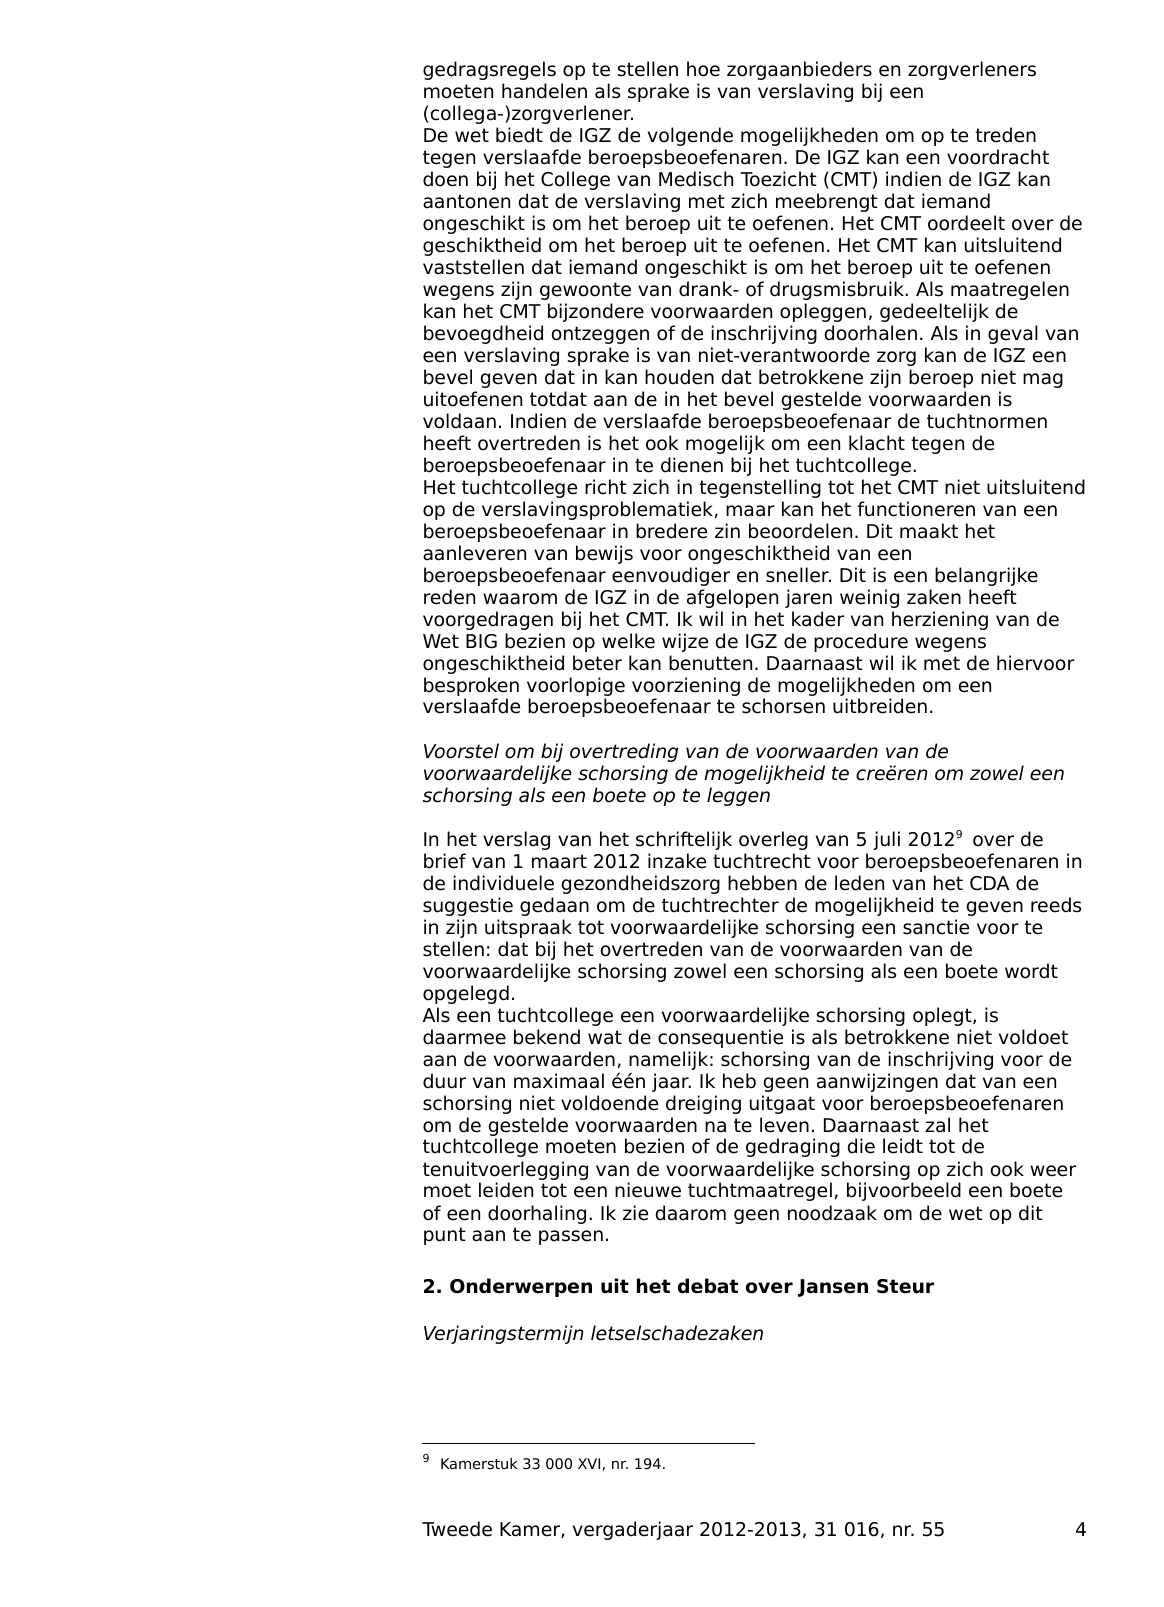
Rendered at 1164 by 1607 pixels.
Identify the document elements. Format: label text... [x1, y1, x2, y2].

subtitle Voorstel om bij overtreding van de voorwaarden van de voorwaardelijke schorsing de mogelijkheid te creëren om zowel een schorsing als een boete op te leggen [422, 741, 1087, 807]
text gedragsregels op te stellen hoe zorgaanbieders en zorgverleners moeten handelen als sprake is van verslaving bij een (collega-)zorgverlener. [422, 59, 1087, 125]
text De wet biedt de IGZ de volgende mogelijkheden om op te treden tegen verslaafde beroepsbeoefenaren. De IGZ kan een voordracht doen bij het College van Medisch Toezicht (CMT) indien de IGZ kan aantonen dat de verslaving met zich meebrengt dat iemand ongeschikt is om het beroep uit te oefenen. Het CMT oordeelt over de geschiktheid om het beroep uit te oefenen. Het CMT kan uitsluitend vaststellen dat iemand ongeschikt is om het beroep uit te oefenen wegens zijn gewoonte van drank- of drugsmisbruik. Als maatregelen kan het CMT bijzondere voorwaarden opleggen, gedeeltelijk de bevoegdheid ontzeggen of de inschrijving doorhalen. Als in geval van een verslaving sprake is van niet-verantwoorde zorg kan de IGZ een bevel geven dat in kan houden dat betrokkene zijn beroep niet mag uitoefenen totdat aan de in het bevel gestelde voorwaarden is voldaan. Indien de verslaafde beroepsbeoefenaar de tuchtnormen heeft overtreden is het ook mogelijk om een klacht tegen de beroepsbeoefenaar in te dienen bij het tuchtcollege. [422, 125, 1087, 477]
text Het tuchtcollege richt zich in tegenstelling tot het CMT niet uitsluitend op de verslavingsproblematiek, maar kan het functioneren van een beroepsbeoefenaar in bredere zin beoordelen. Dit maakt het aanleveren van bewijs voor ongeschiktheid van een beroepsbeoefenaar eenvoudiger en sneller. Dit is een belangrijke reden waarom de IGZ in de afgelopen jaren weinig zaken heeft voorgedragen bij het CMT. Ik wil in het kader van herziening van de Wet BIG bezien op welke wijze de IGZ de procedure wegens ongeschiktheid beter kan benutten. Daarnaast wil ik met de hiervoor besproken voorlopige voorziening de mogelijkheden om een verslaafde beroepsbeoefenaar te schorsen uitbreiden. [422, 477, 1087, 718]
subtitle 2. Onderwerpen uit het debat over Jansen Steur [422, 1276, 1087, 1298]
text Kamerstuk 33 000 XVI, nr. 194. [422, 1452, 1087, 1474]
text Als een tuchtcollege een voorwaardelijke schorsing oplegt, is daarmee bekend wat de consequentie is als betrokkene niet voldoet aan de voorwaarden, namelijk: schorsing van de inschrijving voor de duur van maximaal één jaar. Ik heb geen aanwijzingen dat van een schorsing niet voldoende dreiging uitgaat voor beroepsbeoefenaren om de gestelde voorwaarden na te leven. Daarnaast zal het tuchtcollege moeten bezien of de gedraging die leidt tot de tenuitvoerlegging van de voorwaardelijke schorsing op zich ook weer moet leiden tot een nieuwe tuchtmaatregel, bijvoorbeeld een boete of een doorhaling. Ik zie daarom geen noodzaak om de wet op dit punt aan te passen. [422, 1004, 1087, 1246]
subtitle Verjaringstermijn letselschadezaken [422, 1323, 1087, 1345]
text In het verslag van het schriftelijk overleg van 5 juli 2012 over de brief van 1 maart 2012 inzake tuchtrecht voor beroepsbeoefenaren in de individuele gezondheidszorg hebben de leden van het CDA de suggestie gedaan om de tuchtrechter de mogelijkheid te geven reeds in zijn uitspraak tot voorwaardelijke schorsing een sanctie voor te stellen: dat bij het overtreden van de voorwaarden van de voorwaardelijke schorsing zowel een schorsing als een boete wordt opgelegd. [422, 829, 1087, 1004]
